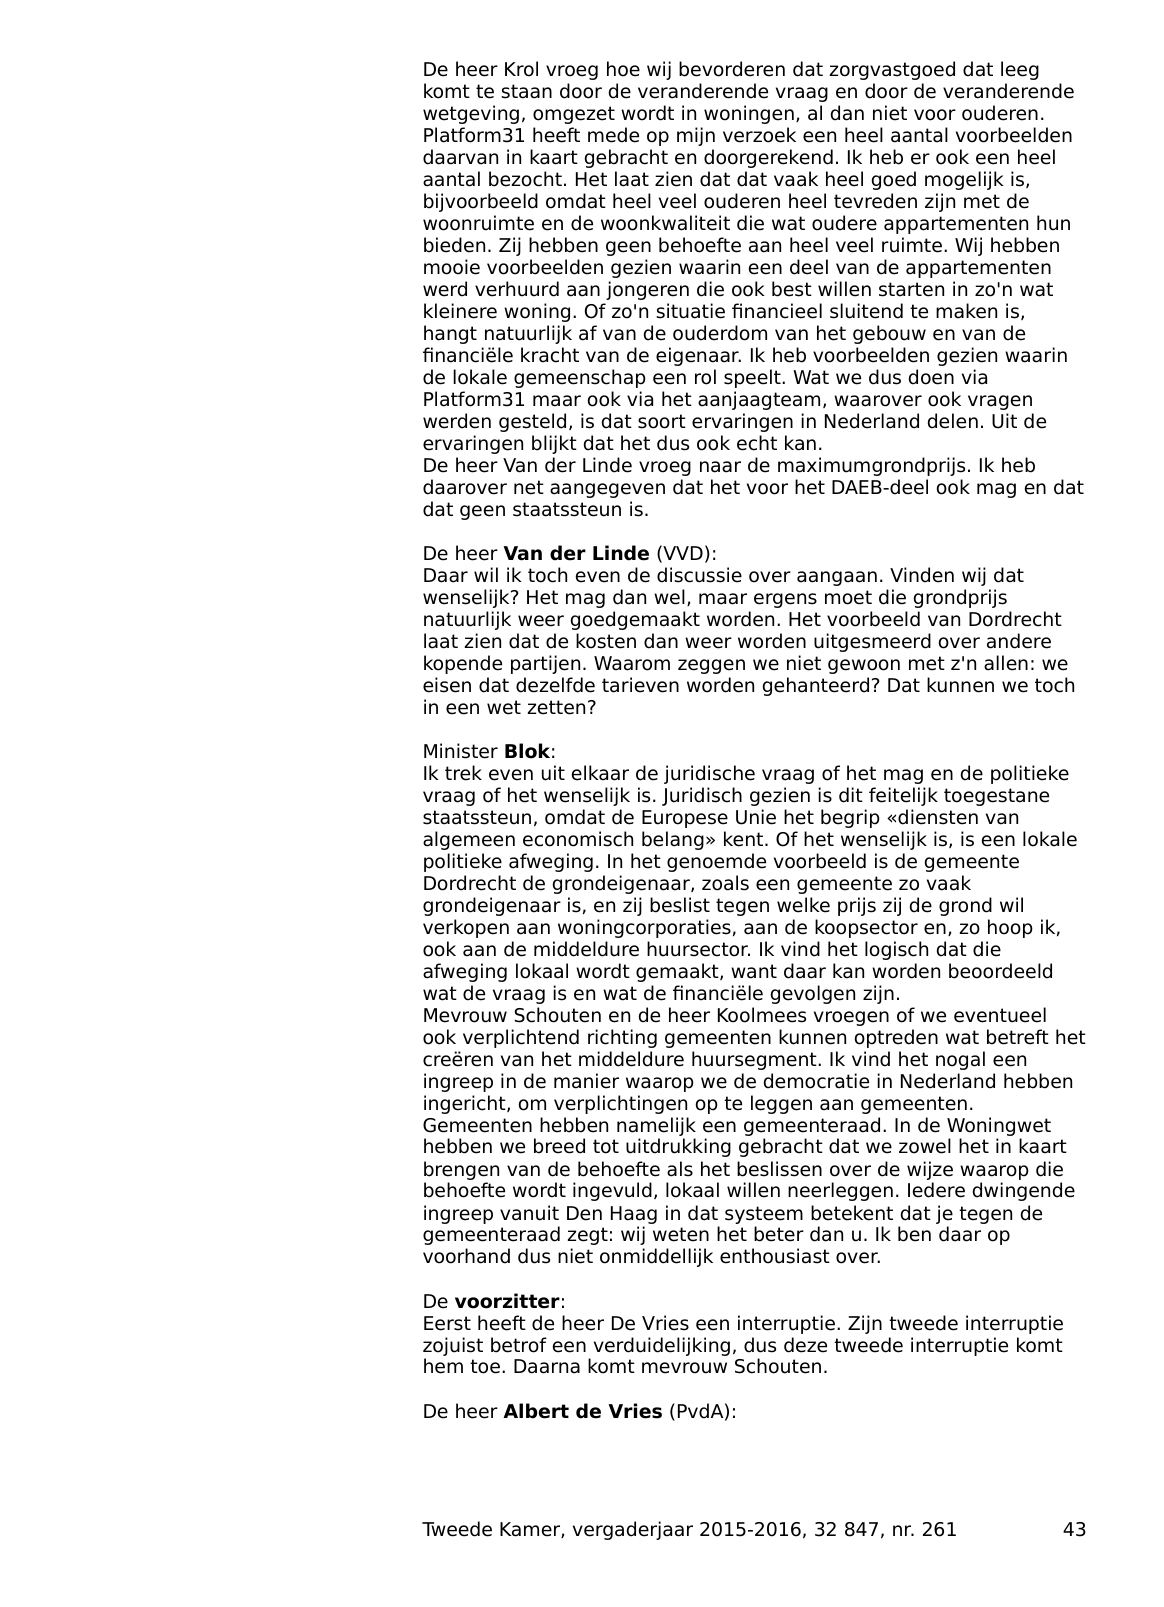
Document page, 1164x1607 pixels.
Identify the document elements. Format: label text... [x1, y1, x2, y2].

text Daar wil ik toch even de discussie over aangaan. Vinden wij dat wenselijk? Het mag dan wel, maar ergens moet die grondprijs natuurlijk weer goedgemaakt worden. Het voorbeeld van Dordrecht laat zien dat de kosten dan weer worden uitgesmeerd over andere kopende partijen. Waarom zeggen we niet gewoon met z'n allen: we eisen dat dezelfde tarieven worden gehanteerd? Dat kunnen we toch in een wet zetten? [422, 565, 1087, 719]
text Ik trek even uit elkaar de juridische vraag of het mag en de politieke vraag of het wenselijk is. Juridisch gezien is dit feitelijk toegestane staatssteun, omdat de Europese Unie het begrip «diensten van algemeen economisch belang» kent. Of het wenselijk is, is een lokale politieke afweging. In het genoemde voorbeeld is de gemeente Dordrecht de grondeigenaar, zoals een gemeente zo vaak grondeigenaar is, en zij beslist tegen welke prijs zij de grond wil verkopen aan woningcorporaties, aan de koopsector en, zo hoop ik, ook aan de middeldure huursector. Ik vind het logisch dat die afweging lokaal wordt gemaakt, want daar kan worden beoordeeld wat de vraag is en wat de financiële gevolgen zijn. [422, 763, 1087, 1004]
text De heer Van der Linde (VVD): [422, 543, 1087, 565]
text De voorzitter: [422, 1291, 1087, 1312]
text De heer Van der Linde vroeg naar de maximumgrondprijs. Ik heb daarover net aangegeven dat het voor het DAEB-deel ook mag en dat dat geen staatssteun is. [422, 455, 1087, 521]
text Mevrouw Schouten en de heer Koolmees vroegen of we eventueel ook verplichtend richting gemeenten kunnen optreden wat betreft het creëren van het middeldure huursegment. Ik vind het nogal een ingreep in de manier waarop we de democratie in Nederland hebben ingericht, om verplichtingen op te leggen aan gemeenten. Gemeenten hebben namelijk een gemeenteraad. In de Woningwet hebben we breed tot uitdrukking gebracht dat we zowel het in kaart brengen van de behoefte als het beslissen over de wijze waarop die behoefte wordt ingevuld, lokaal willen neerleggen. Iedere dwingende ingreep vanuit Den Haag in dat systeem betekent dat je tegen de gemeenteraad zegt: wij weten het beter dan u. Ik ben daar op voorhand dus niet onmiddellijk enthousiast over. [422, 1004, 1087, 1268]
text Eerst heeft de heer De Vries een interruptie. Zijn tweede interruptie zojuist betrof een verduidelijking, dus deze tweede interruptie komt hem toe. Daarna komt mevrouw Schouten. [422, 1312, 1087, 1378]
text De heer Krol vroeg hoe wij bevorderen dat zorgvastgoed dat leeg komt te staan door de veranderende vraag en door de veranderende wetgeving, omgezet wordt in woningen, al dan niet voor ouderen. Platform31 heeft mede op mijn verzoek een heel aantal voorbeelden daarvan in kaart gebracht en doorgerekend. Ik heb er ook een heel aantal bezocht. Het laat zien dat dat vaak heel goed mogelijk is, bijvoorbeeld omdat heel veel ouderen heel tevreden zijn met de woonruimte en de woonkwaliteit die wat oudere appartementen hun bieden. Zij hebben geen behoefte aan heel veel ruimte. Wij hebben mooie voorbeelden gezien waarin een deel van de appartementen werd verhuurd aan jongeren die ook best willen starten in zo'n wat kleinere woning. Of zo'n situatie financieel sluitend te maken is, hangt natuurlijk af van de ouderdom van het gebouw en van de financiële kracht van de eigenaar. Ik heb voorbeelden gezien waarin de lokale gemeenschap een rol speelt. Wat we dus doen via Platform31 maar ook via het aanjaagteam, waarover ook vragen werden gesteld, is dat soort ervaringen in Nederland delen. Uit de ervaringen blijkt dat het dus ook echt kan. [422, 59, 1087, 455]
text Minister Blok: [422, 741, 1087, 763]
text De heer Albert de Vries (PvdA): [422, 1401, 1087, 1423]
